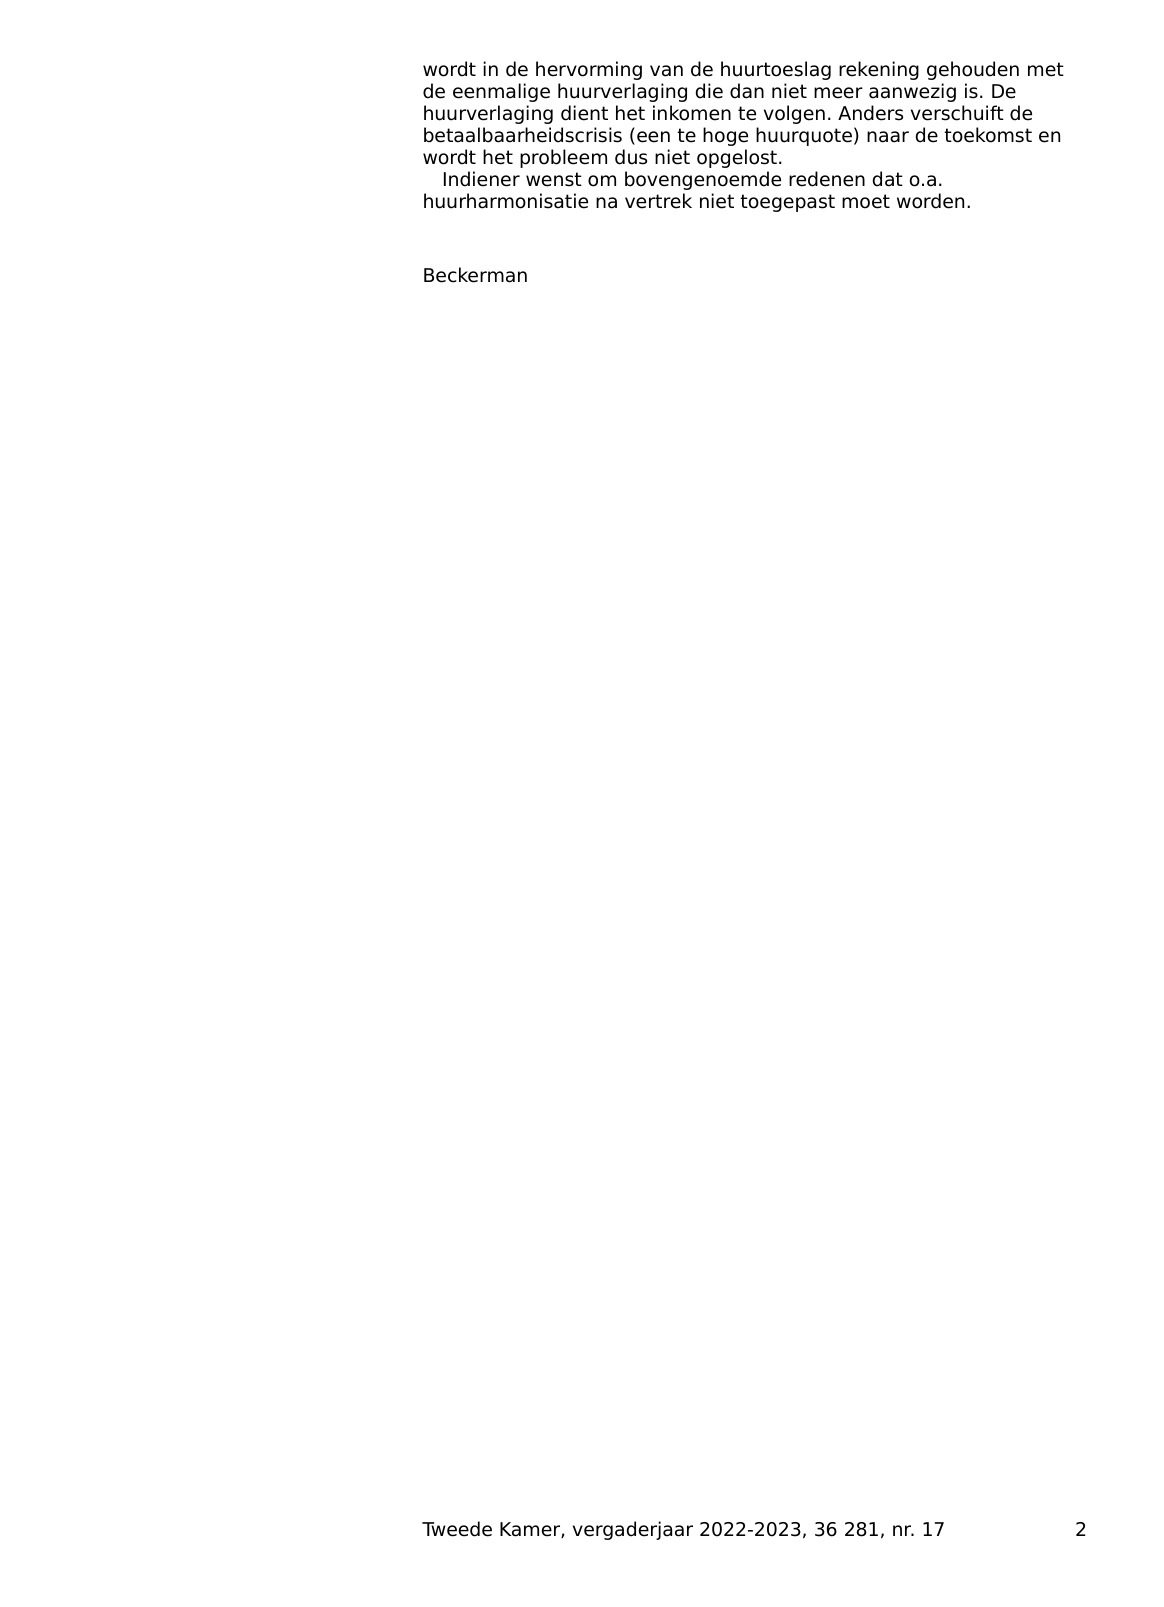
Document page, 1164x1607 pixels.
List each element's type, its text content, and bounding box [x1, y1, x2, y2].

text wordt in de hervorming van de huurtoeslag rekening gehouden met de eenmalige huurverlaging die dan niet meer aanwezig is. De huurverlaging dient het inkomen te volgen. Anders verschuift de betaalbaarheidscrisis (een te hoge huurquote) naar de toekomst en wordt het probleem dus niet opgelost. [422, 59, 1087, 169]
text Beckerman [422, 243, 1087, 287]
text Indiener wenst om bovengenoemde redenen dat o.a. huurharmonisatie na vertrek niet toegepast moet worden. [422, 169, 1087, 213]
